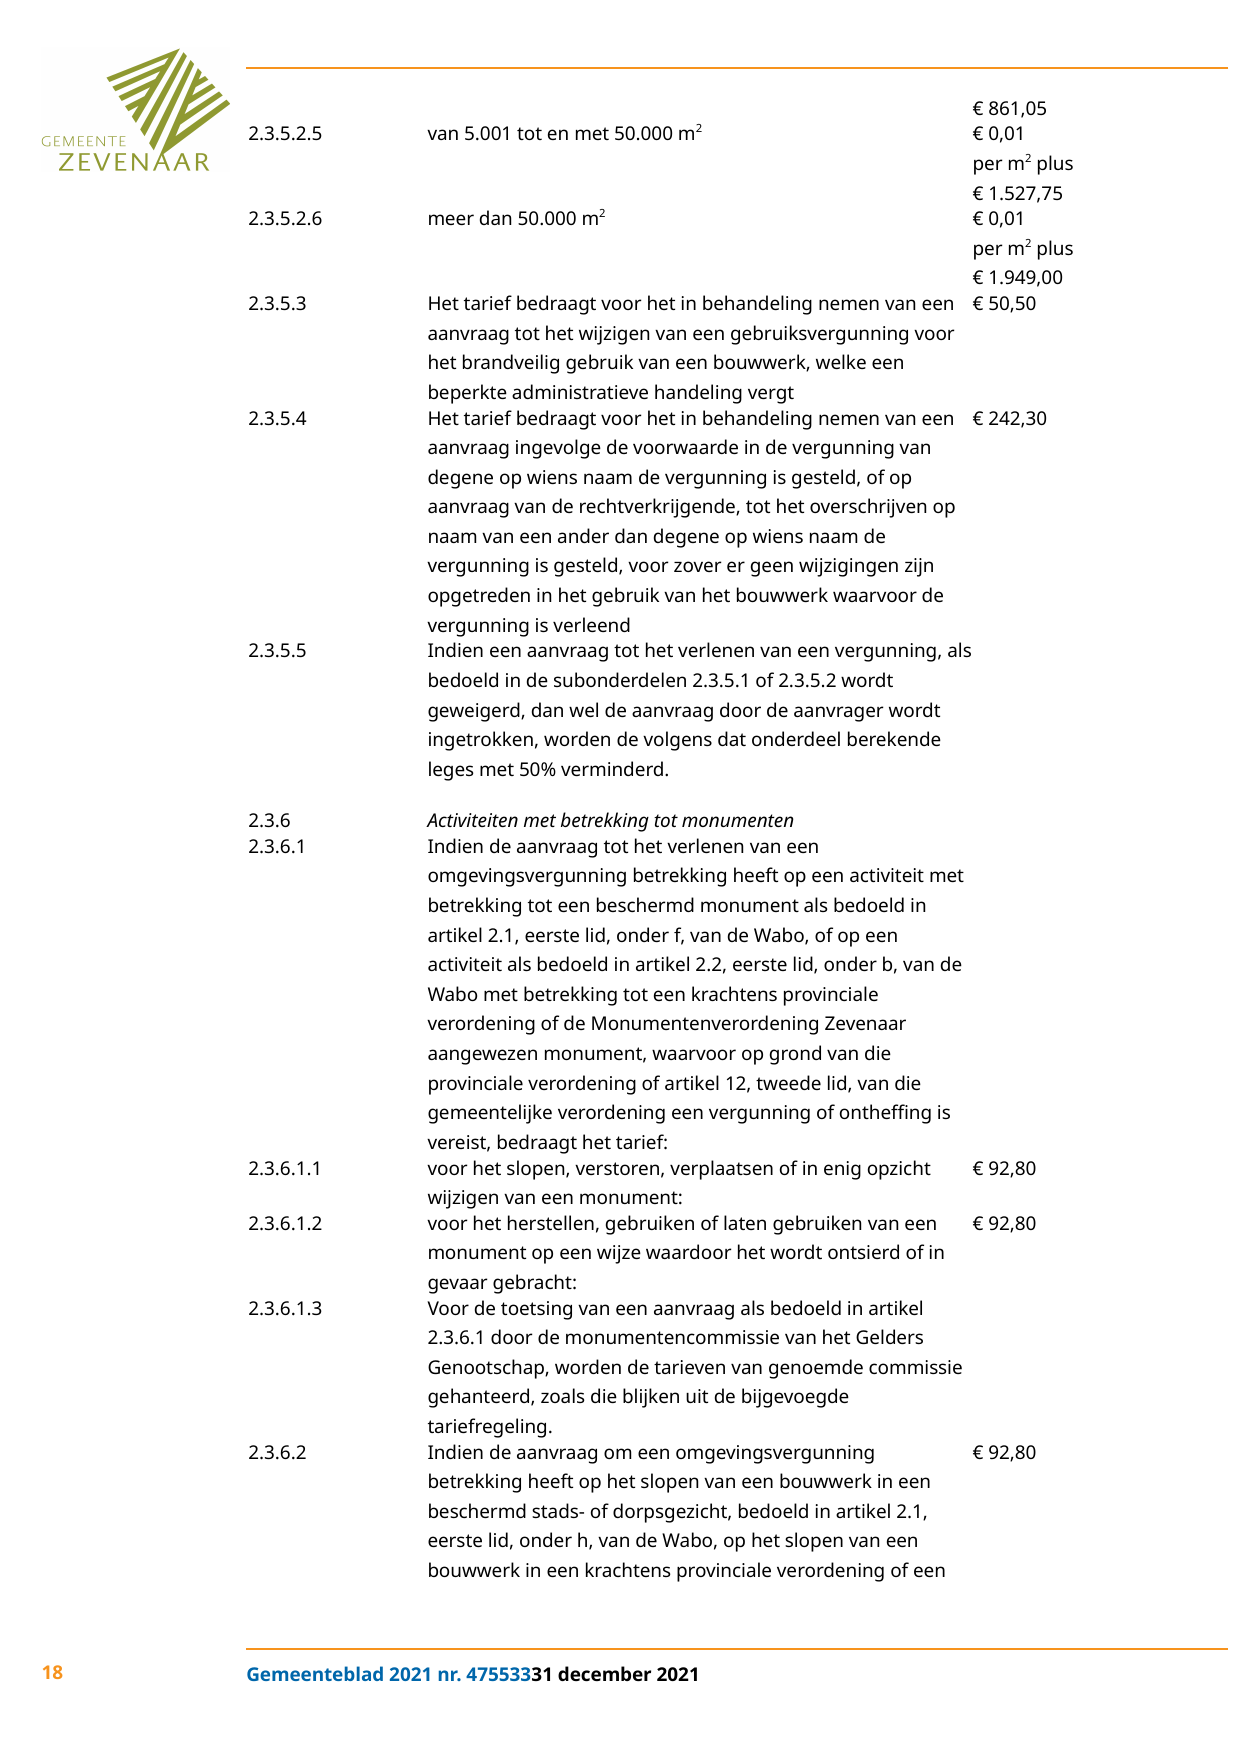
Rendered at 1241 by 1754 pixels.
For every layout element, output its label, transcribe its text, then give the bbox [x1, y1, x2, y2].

table_cell € 242,30 [973, 405, 1152, 638]
table_cell [973, 808, 1152, 833]
table_cell € 92,80 [973, 1439, 1152, 1583]
table_cell 2.3.6.1.3 [248, 1295, 427, 1439]
table_cell van 5.001 tot en met 50.000 m2 [427, 121, 972, 205]
table_cell € 861,05 [973, 95, 1152, 121]
table_cell Indien de aanvraag om een omgevingsvergunning betrekking heeft op het slopen van een bouwwerk in een beschermd stads- of dorpsgezicht, bedoeld in artikel 2.1, eerste lid, onder h, van de Wabo, op het slopen van een bouwwerk in een krachtens provinciale verordening of een [427, 1439, 972, 1583]
table_cell [427, 95, 972, 121]
table_cell [973, 782, 1152, 807]
table_cell € 0,01 per m2 plus € 1.527,75 [973, 121, 1152, 205]
table_cell [427, 782, 972, 807]
table_cell 2.3.6.2 [248, 1439, 427, 1583]
table_cell [248, 782, 427, 807]
table_cell [973, 1295, 1152, 1439]
table_cell 2.3.5.3 [248, 290, 427, 405]
table_cell € 92,80 [973, 1155, 1152, 1210]
table_cell € 0,01 per m2 plus € 1.949,00 [973, 205, 1152, 290]
table_cell 2.3.6 [248, 808, 427, 833]
picture [41, 47, 231, 172]
table_cell Het tarief bedraagt voor het in behandeling nemen van een aanvraag tot het wijzigen van een gebruiksvergunning voor het brandveilig gebruik van een bouwwerk, welke een beperkte administratieve handeling vergt [427, 290, 972, 405]
table_cell Activiteiten met betrekking tot monumenten [427, 808, 972, 833]
table_cell € 92,80 [973, 1210, 1152, 1295]
table_cell Indien een aanvraag tot het verlenen van een vergunning, als bedoeld in de subonderdelen 2.3.5.1 of 2.3.5.2 wordt geweigerd, dan wel de aanvraag door de aanvrager wordt ingetrokken, worden de volgens dat onderdeel berekende leges met 50% verminderd. [427, 638, 972, 782]
table_cell [248, 95, 427, 121]
table_cell 2.3.5.2.6 [248, 205, 427, 290]
table_cell 2.3.5.5 [248, 638, 427, 782]
table_cell 2.3.5.4 [248, 405, 427, 638]
table_cell Indien de aanvraag tot het verlenen van een omgevingsvergunning betrekking heeft op een activiteit met betrekking tot een beschermd monument als bedoeld in artikel 2.1, eerste lid, onder f, van de Wabo, of op een activiteit als bedoeld in artikel 2.2, eerste lid, onder b, van de Wabo met betrekking tot een krachtens provinciale verordening of de Monumentenverordening Zevenaar aangewezen monument, waarvoor op grond van die provinciale verordening of artikel 12, tweede lid, van die gemeentelijke verordening een vergunning of ontheffing is vereist, bedraagt het tarief: [427, 833, 972, 1155]
table_cell 2.3.5.2.5 [248, 121, 427, 205]
table_cell Het tarief bedraagt voor het in behandeling nemen van een aanvraag ingevolge de voorwaarde in de vergunning van degene op wiens naam de vergunning is gesteld, of op aanvraag van de rechtverkrijgende, tot het overschrijven op naam van een ander dan degene op wiens naam de vergunning is gesteld, voor zover er geen wijzigingen zijn opgetreden in het gebruik van het bouwwerk waarvoor de vergunning is verleend [427, 405, 972, 638]
table_cell € 50,50 [973, 290, 1152, 405]
table_cell voor het slopen, verstoren, verplaatsen of in enig opzicht wijzigen van een monument: [427, 1155, 972, 1210]
table_cell 2.3.6.1.2 [248, 1210, 427, 1295]
table_cell [973, 638, 1152, 782]
table_cell voor het herstellen, gebruiken of laten gebruiken van een monument op een wijze waardoor het wordt ontsierd of in gevaar gebracht: [427, 1210, 972, 1295]
table_cell 2.3.6.1 [248, 833, 427, 1155]
table_cell meer dan 50.000 m2 [427, 205, 972, 290]
table_cell Voor de toetsing van een aanvraag als bedoeld in artikel 2.3.6.1 door de monumentencommissie van het Gelders Genootschap, worden de tarieven van genoemde commissie gehanteerd, zoals die blijken uit de bijgevoegde tariefregeling. [427, 1295, 972, 1439]
table_cell [973, 833, 1152, 1155]
table_cell 2.3.6.1.1 [248, 1155, 427, 1210]
